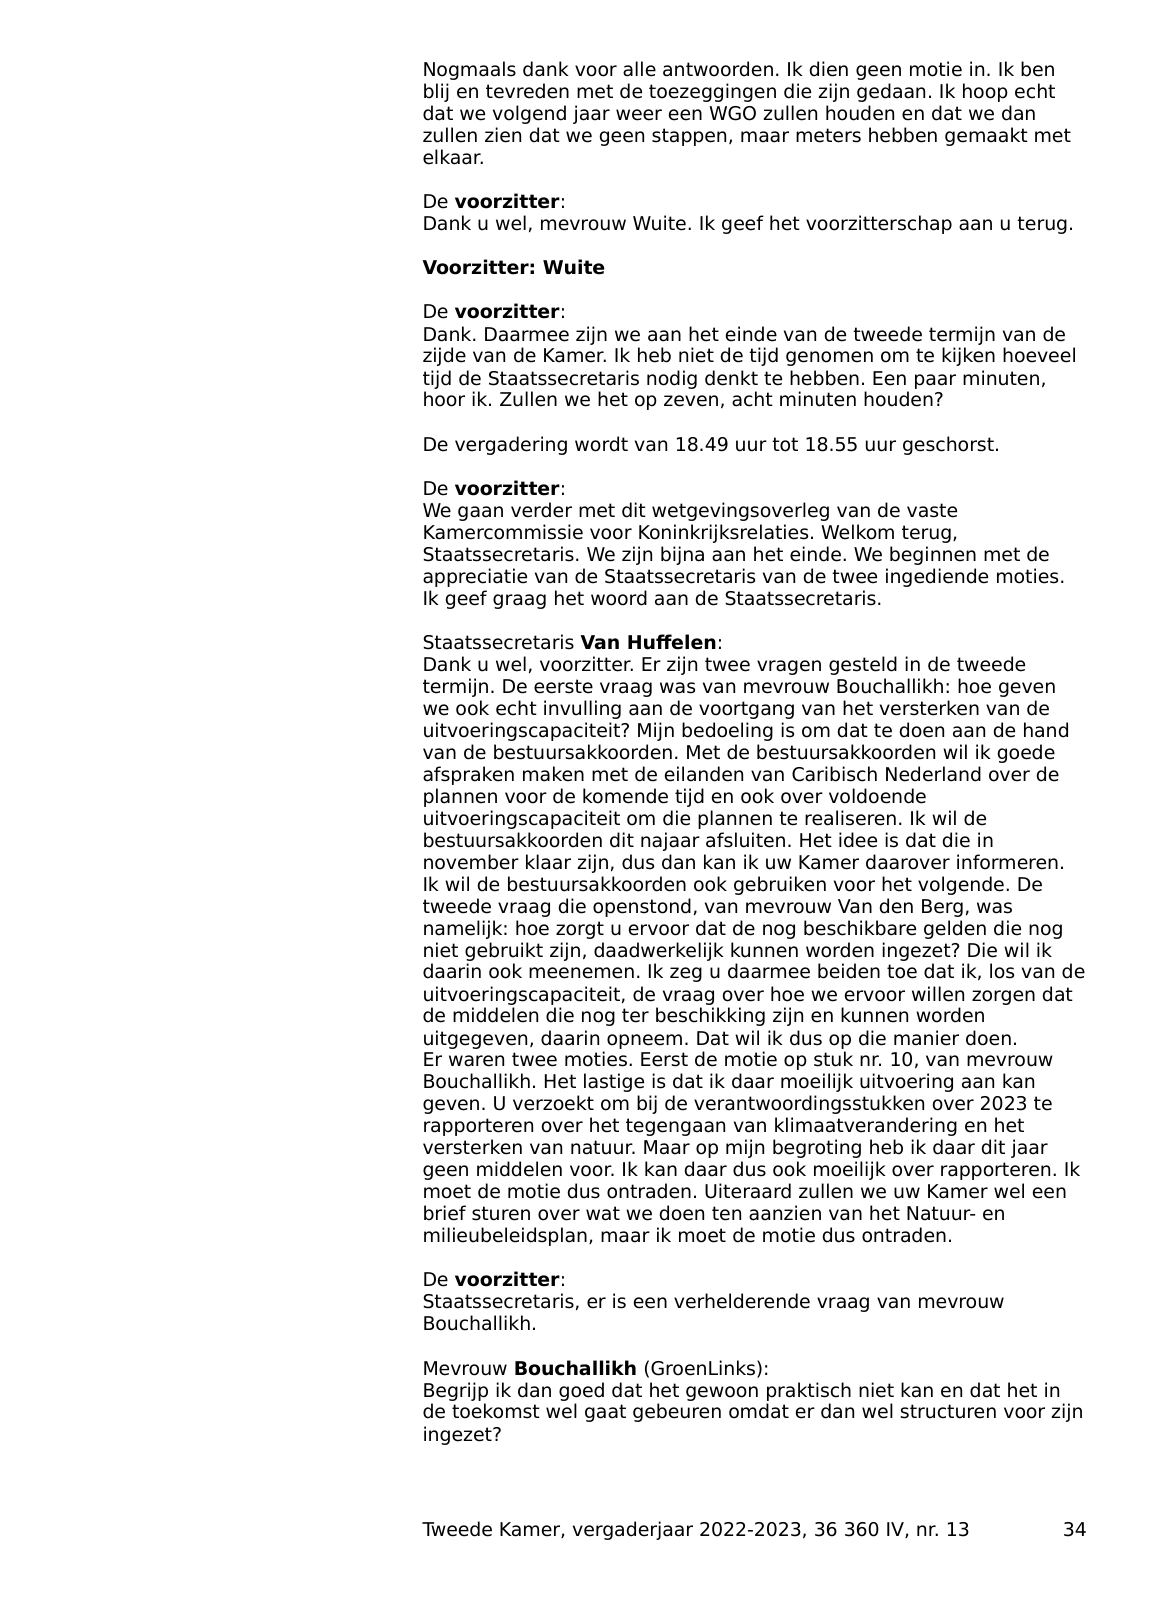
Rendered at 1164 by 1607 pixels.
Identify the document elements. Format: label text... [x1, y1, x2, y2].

text Ik wil de bestuursakkoorden ook gebruiken voor het volgende. De tweede vraag die openstond, van mevrouw Van den Berg, was namelijk: hoe zorgt u ervoor dat de nog beschikbare gelden die nog niet gebruikt zijn, daadwerkelijk kunnen worden ingezet? Die wil ik daarin ook meenemen. Ik zeg u daarmee beiden toe dat ik, los van de uitvoeringscapaciteit, de vraag over hoe we ervoor willen zorgen dat de middelen die nog ter beschikking zijn en kunnen worden uitgegeven, daarin opneem. Dat wil ik dus op die manier doen. [422, 873, 1087, 1049]
text Staatssecretaris, er is een verhelderende vraag van mevrouw Bouchallikh. [422, 1291, 1087, 1335]
text Dank. Daarmee zijn we aan het einde van de tweede termijn van de zijde van de Kamer. Ik heb niet de tijd genomen om te kijken hoeveel tijd de Staatssecretaris nodig denkt te hebben. Een paar minuten, hoor ik. Zullen we het op zeven, acht minuten houden? [422, 323, 1087, 411]
text Begrijp ik dan goed dat het gewoon praktisch niet kan en dat het in de toekomst wel gaat gebeuren omdat er dan wel structuren voor zijn ingezet? [422, 1379, 1087, 1445]
text We gaan verder met dit wetgevingsoverleg van de vaste Kamercommissie voor Koninkrijksrelaties. Welkom terug, Staatssecretaris. We zijn bijna aan het einde. We beginnen met de appreciatie van de Staatssecretaris van de twee ingediende moties. Ik geef graag het woord aan de Staatssecretaris. [422, 500, 1087, 609]
text De voorzitter: [422, 191, 1087, 213]
text Mevrouw Bouchallikh (GroenLinks): [422, 1357, 1087, 1379]
text Er waren twee moties. Eerst de motie op stuk nr. 10, van mevrouw Bouchallikh. Het lastige is dat ik daar moeilijk uitvoering aan kan geven. U verzoekt om bij de verantwoordingsstukken over 2023 te rapporteren over het tegengaan van klimaatverandering en het versterken van natuur. Maar op mijn begroting heb ik daar dit jaar geen middelen voor. Ik kan daar dus ook moeilijk over rapporteren. Ik moet de motie dus ontraden. Uiteraard zullen we uw Kamer wel een brief sturen over wat we doen ten aanzien van het Natuur- en milieubeleidsplan, maar ik moet de motie dus ontraden. [422, 1049, 1087, 1247]
text Nogmaals dank voor alle antwoorden. Ik dien geen motie in. Ik ben blij en tevreden met de toezeggingen die zijn gedaan. Ik hoop echt dat we volgend jaar weer een WGO zullen houden en dat we dan zullen zien dat we geen stappen, maar meters hebben gemaakt met elkaar. [422, 59, 1087, 169]
text De voorzitter: [422, 478, 1087, 500]
text Dank u wel, mevrouw Wuite. Ik geef het voorzitterschap aan u terug. [422, 213, 1087, 235]
text De voorzitter: [422, 301, 1087, 323]
text Staatssecretaris Van Huffelen: [422, 632, 1087, 654]
text De voorzitter: [422, 1269, 1087, 1291]
text Dank u wel, voorzitter. Er zijn twee vragen gesteld in de tweede termijn. De eerste vraag was van mevrouw Bouchallikh: hoe geven we ook echt invulling aan de voortgang van het versterken van de uitvoeringscapaciteit? Mijn bedoeling is om dat te doen aan de hand van de bestuursakkoorden. Met de bestuursakkoorden wil ik goede afspraken maken met de eilanden van Caribisch Nederland over de plannen voor de komende tijd en ook over voldoende uitvoeringscapaciteit om die plannen te realiseren. Ik wil de bestuursakkoorden dit najaar afsluiten. Het idee is dat die in november klaar zijn, dus dan kan ik uw Kamer daarover informeren. [422, 654, 1087, 873]
text De vergadering wordt van 18.49 uur tot 18.55 uur geschorst. [422, 433, 1087, 456]
subtitle Voorzitter: Wuite [422, 257, 1087, 279]
